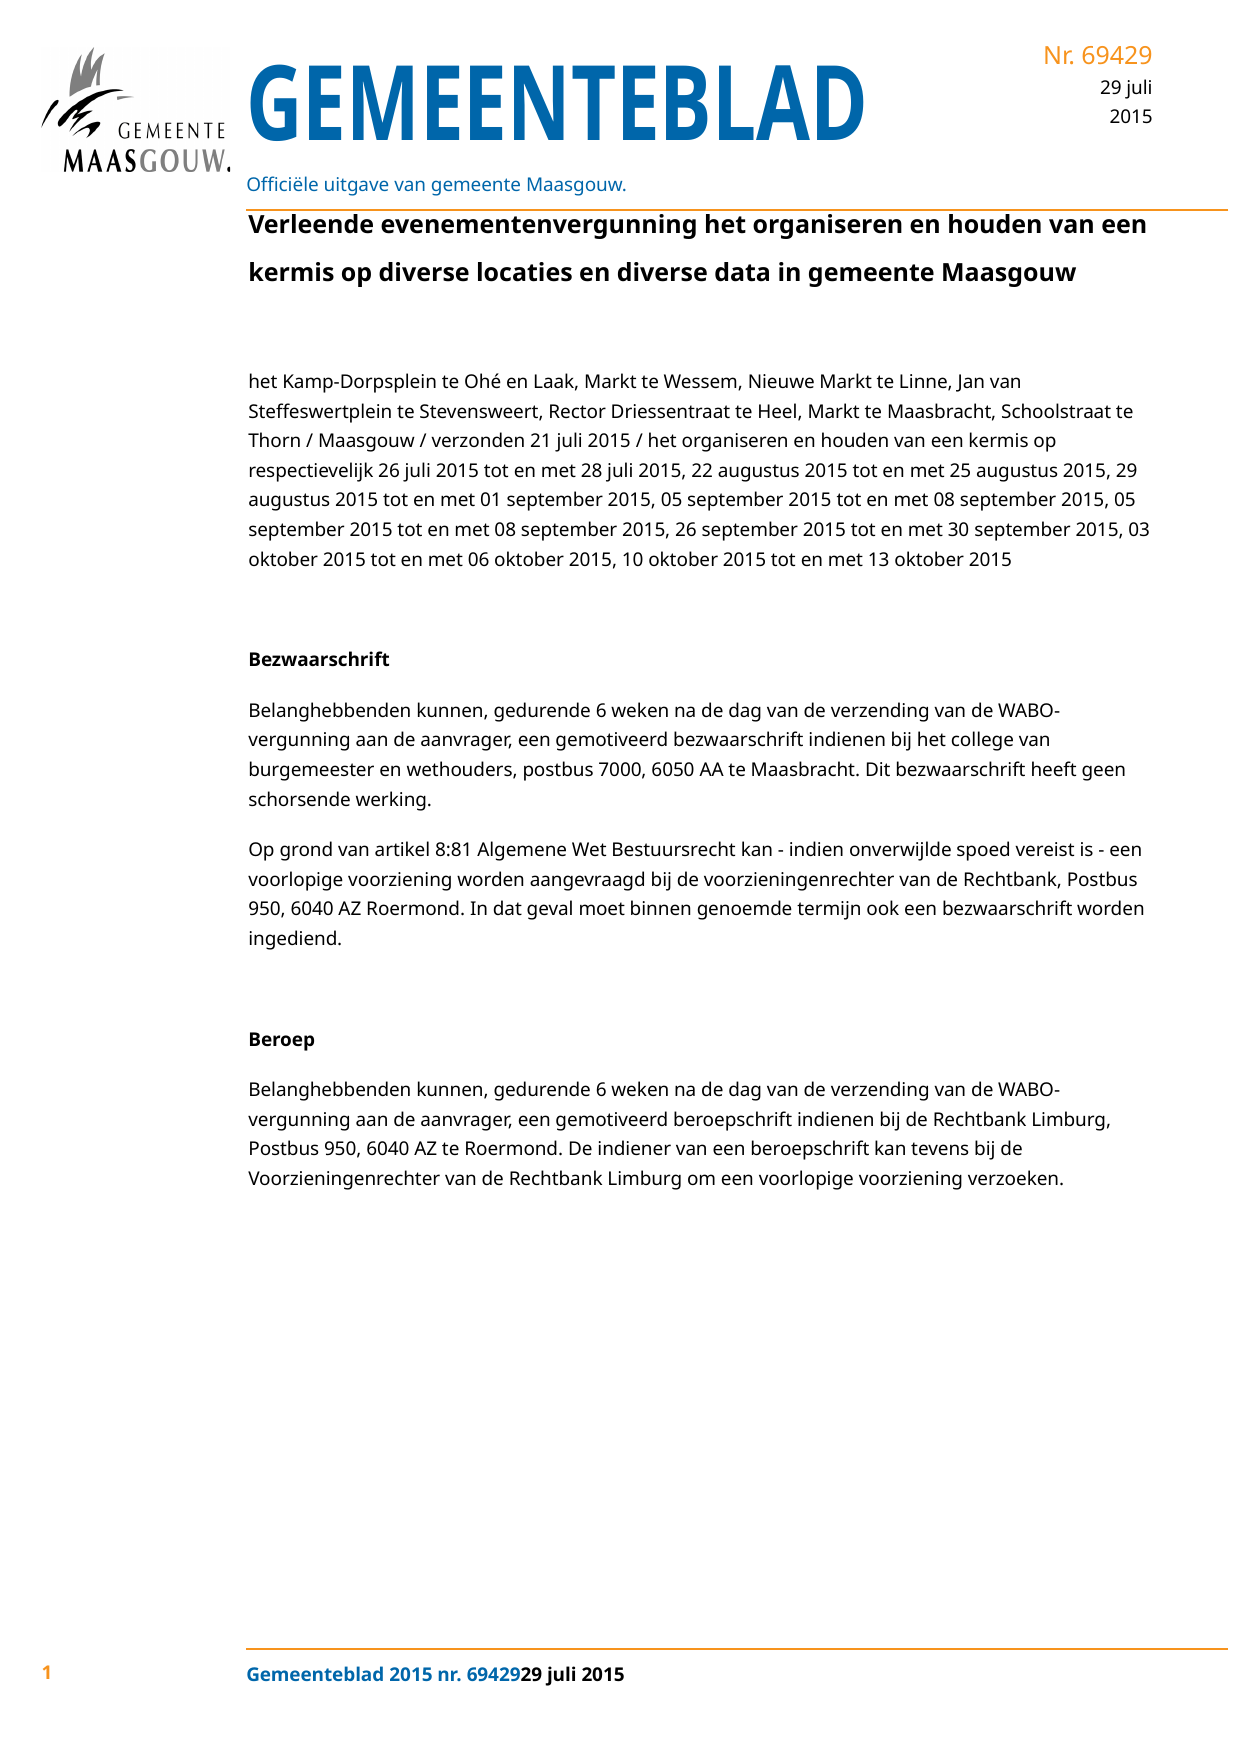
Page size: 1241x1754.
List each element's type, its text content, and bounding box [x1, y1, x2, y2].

picture [41, 47, 231, 172]
text Bezwaarschrift [248, 647, 1152, 672]
text Op grond van artikel 8:81 Algemene Wet Bestuursrecht kan - indien onverwijlde spoed vereist is - een voorlopige voorziening worden aangevraagd bij de voorzieningenrechter van de Rechtbank, Postbus 950, 6040 AZ Roermond. In dat geval moet binnen genoemde termijn ook een bezwaarschrift worden ingediend. [248, 836, 1152, 951]
text Belanghebbenden kunnen, gedurende 6 weken na de dag van de verzending van de WABO-vergunning aan de aanvrager, een gemotiveerd beroepschrift indienen bij de Rechtbank Limburg, Postbus 950, 6040 AZ te Roermond. De indiener van een beroepschrift kan tevens bij de Voorzieningenrechter van de Rechtbank Limburg om een voorlopige voorziening verzoeken. [248, 1076, 1152, 1191]
text het Kamp-Dorpsplein te Ohé en Laak, Markt te Wessem, Nieuwe Markt te Linne, Jan van Steffeswertplein te Stevensweert, Rector Driessentraat te Heel, Markt te Maasbracht, Schoolstraat te Thorn / Maasgouw / verzonden 21 juli 2015 / het organiseren en houden van een kermis op respectievelijk 26 juli 2015 tot en met 28 juli 2015, 22 augustus 2015 tot en met 25 augustus 2015, 29 augustus 2015 tot en met 01 september 2015, 05 september 2015 tot en met 08 september 2015, 05 september 2015 tot en met 08 september 2015, 26 september 2015 tot en met 30 september 2015, 03 oktober 2015 tot en met 06 oktober 2015, 10 oktober 2015 tot en met 13 oktober 2015 [248, 368, 1152, 572]
text Beroep [248, 1026, 1152, 1052]
text Verleende evenementenvergunning het organiseren en houden van een kermis op diverse locaties en diverse data in gemeente Maasgouw [248, 211, 1152, 288]
text Belanghebbenden kunnen, gedurende 6 weken na de dag van de verzending van de WABO-vergunning aan de aanvrager, een gemotiveerd bezwaarschrift indienen bij het college van burgemeester en wethouders, postbus 7000, 6050 AA te Maasbracht. Dit bezwaarschrift heeft geen schorsende werking. [248, 697, 1152, 812]
